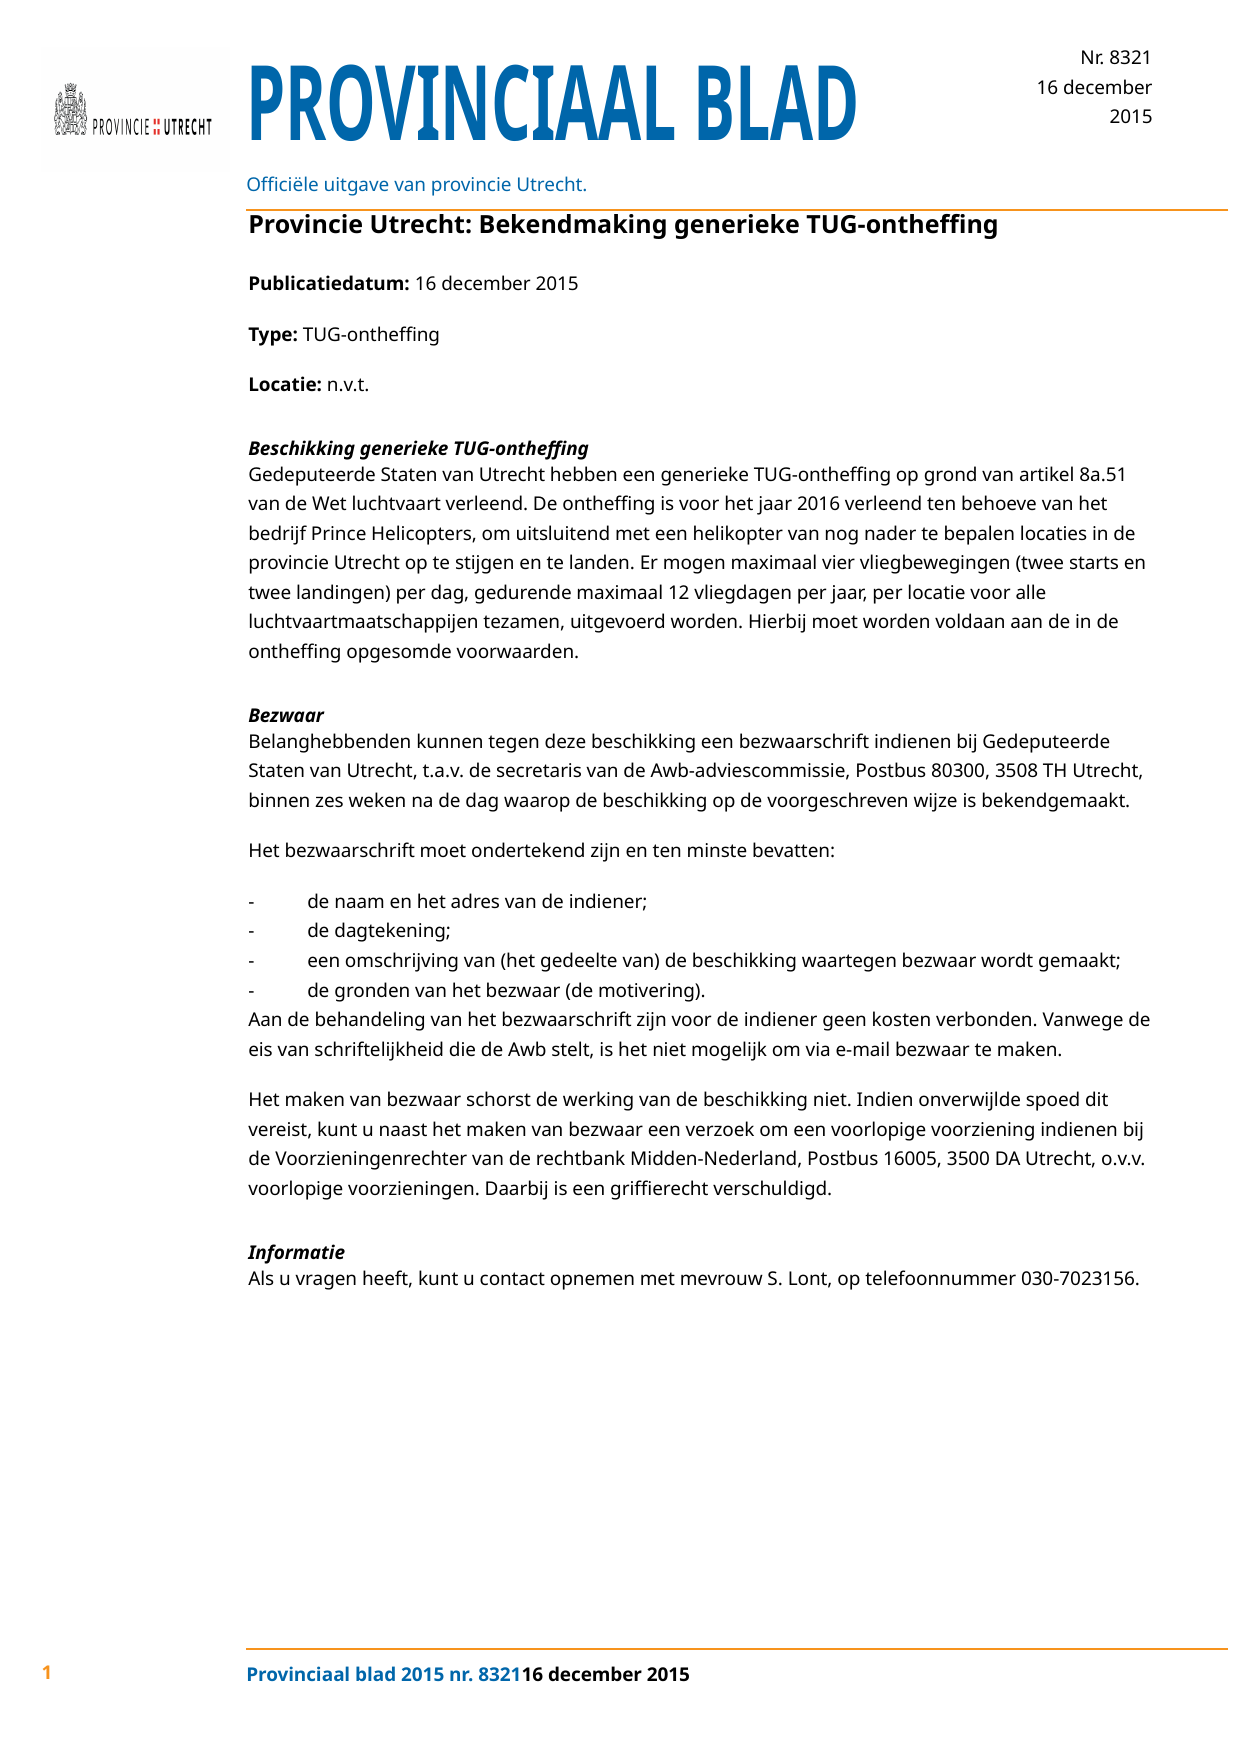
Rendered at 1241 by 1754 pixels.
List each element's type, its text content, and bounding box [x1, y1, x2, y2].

text Locatie: n.v.t. [248, 371, 1152, 397]
text Bezwaar [248, 702, 1152, 728]
text Gedeputeerde Staten van Utrecht hebben een generieke TUG-ontheffing op grond van artikel 8a.51 van de Wet luchtvaart verleend. De ontheffing is voor het jaar 2016 verleend ten behoeve van het bedrijf Prince Helicopters, om uitsluitend met een helikopter van nog nader te bepalen locaties in de provincie Utrecht op te stijgen en te landen. Er mogen maximaal vier vliegbewegingen (twee starts en twee landingen) per dag, gedurende maximaal 12 vliegdagen per jaar, per locatie voor alle luchtvaartmaatschappijen tezamen, uitgevoerd worden. Hierbij moet worden voldaan aan de in de ontheffing opgesomde voorwaarden. [248, 461, 1152, 664]
text Belanghebbenden kunnen tegen deze beschikking een bezwaarschrift indienen bij Gedeputeerde Staten van Utrecht, t.a.v. de secretaris van de Awb-adviescommissie, Postbus 80300, 3508 TH Utrecht, binnen zes weken na de dag waarop de beschikking op de voorgeschreven wijze is bekendgemaakt. [248, 728, 1152, 813]
text Als u vragen heeft, kunt u contact opnemen met mevrouw S. Lont, op telefoonnummer 030-7023156. [248, 1265, 1152, 1291]
list de naam en het adres van de indiener; [248, 888, 1152, 914]
text Het maken van bezwaar schorst de werking van de beschikking niet. Indien onverwijlde spoed dit vereist, kunt u naast het maken van bezwaar een verzoek om een voorlopige voorziening indienen bij de Voorzieningenrechter van de rechtbank Midden-Nederland, Postbus 16005, 3500 DA Utrecht, o.v.v. voorlopige voorzieningen. Daarbij is een griffierecht verschuldigd. [248, 1086, 1152, 1201]
text Informatie [248, 1239, 1152, 1265]
text Beschikking generieke TUG-ontheffing [248, 435, 1152, 461]
text Type: TUG-ontheffing [248, 321, 1152, 346]
text Het bezwaarschrift moet ondertekend zijn en ten minste bevatten: [248, 838, 1152, 863]
picture [41, 47, 231, 172]
text Publicatiedatum: 16 december 2015 [248, 270, 1152, 296]
text Aan de behandeling van het bezwaarschrift zijn voor de indiener geen kosten verbonden. Vanwege de eis van schriftelijkheid die de Awb stelt, is het niet mogelijk om via e-mail bezwaar te maken. [248, 1006, 1152, 1062]
list de dagtekening; [248, 918, 1152, 943]
list een omschrijving van (het gedeelte van) de beschikking waartegen bezwaar wordt gemaakt; [248, 947, 1152, 973]
text Provincie Utrecht: Bekendmaking generieke TUG-ontheffing [248, 211, 1152, 241]
list de gronden van het bezwaar (de motivering). [248, 977, 1152, 1002]
